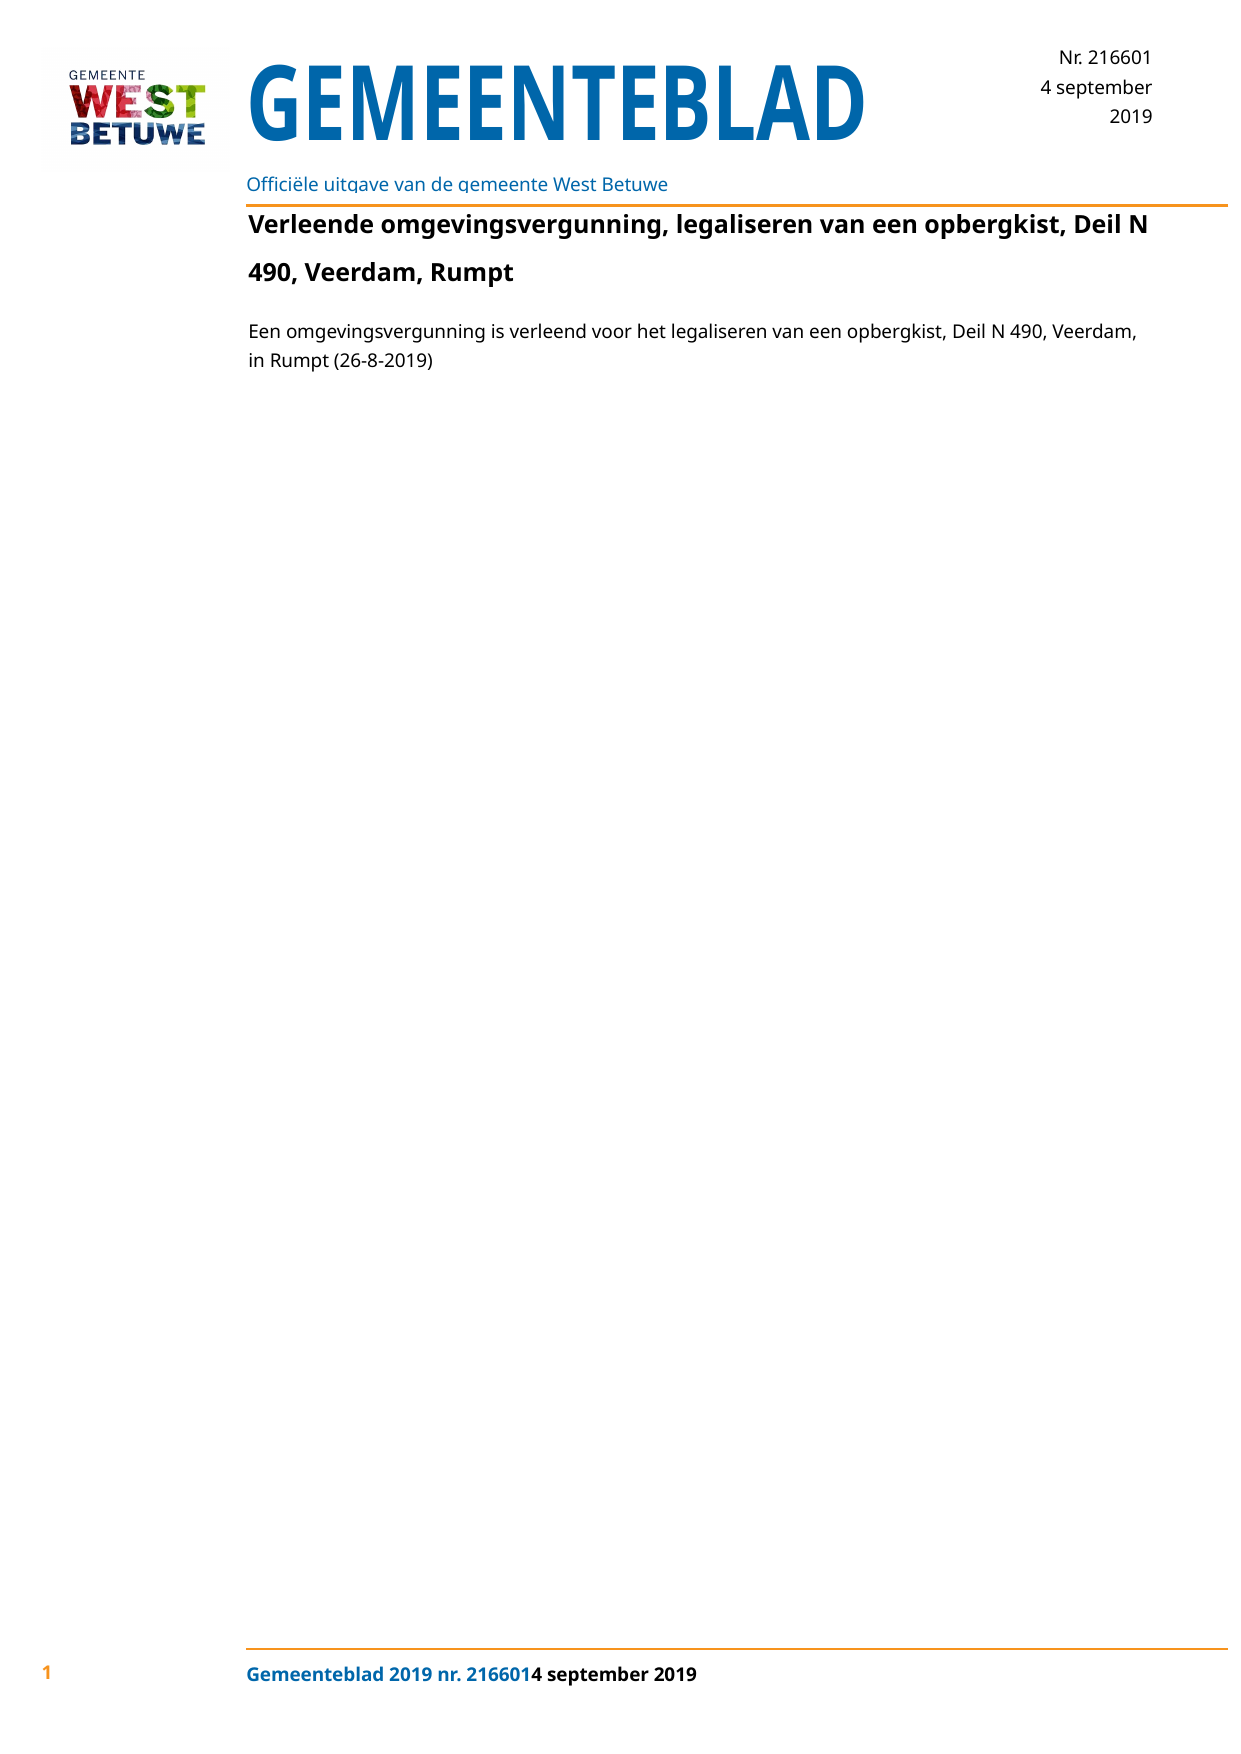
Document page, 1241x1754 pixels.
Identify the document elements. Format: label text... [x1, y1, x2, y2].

text Verleende omgevingsvergunning, legaliseren van een opbergkist, Deil N 490, Veerdam, Rumpt [248, 207, 1152, 288]
text Een omgevingsvergunning is verleend voor het legaliseren van een opbergkist, Deil N 490, Veerdam, in Rumpt (26-8-2019) [248, 318, 1152, 373]
picture [41, 47, 231, 172]
